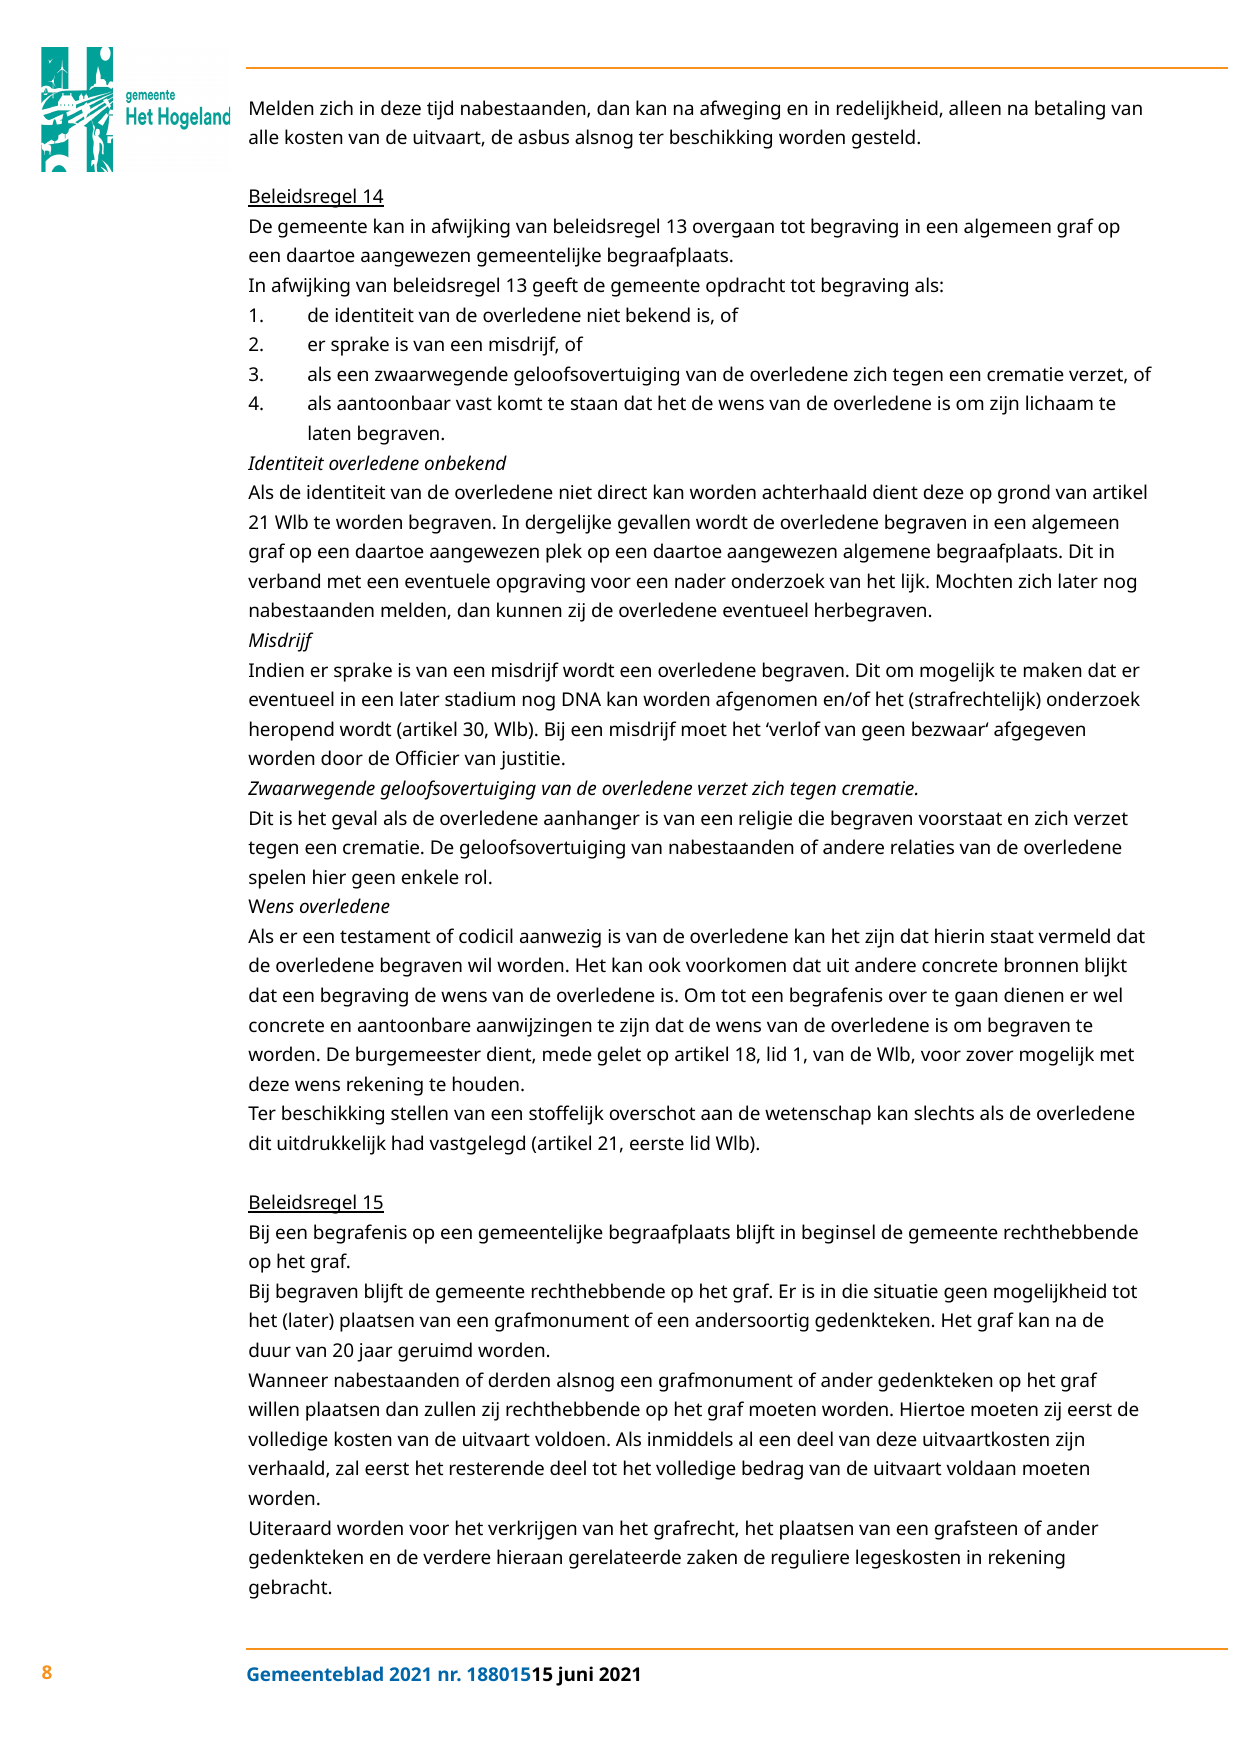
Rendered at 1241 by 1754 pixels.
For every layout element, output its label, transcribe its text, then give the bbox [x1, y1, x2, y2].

text Als de identiteit van de overledene niet direct kan worden achterhaald dient deze op grond van artikel 21 Wlb te worden begraven. In dergelijke gevallen wordt de overledene begraven in een algemeen graf op een daartoe aangewezen plek op een daartoe aangewezen algemene begraafplaats. Dit in verband met een eventuele opgraving voor een nader onderzoek van het lijk. Mochten zich later nog nabestaanden melden, dan kunnen zij de overledene eventueel herbegraven. [248, 479, 1152, 623]
picture [41, 47, 231, 172]
text Melden zich in deze tijd nabestaanden, dan kan na afweging en in redelijkheid, alleen na betaling van alle kosten van de uitvaart, de asbus alsnog ter beschikking worden gesteld. [248, 95, 1152, 150]
text Beleidsregel 14 [248, 183, 1152, 209]
list als aantoonbaar vast komt te staan dat het de wens van de overledene is om zijn lichaam te laten begraven. [248, 391, 1152, 446]
text De gemeente kan in afwijking van beleidsregel 13 overgaan tot begraving in een algemeen graf op een daartoe aangewezen gemeentelijke begraafplaats. [248, 213, 1152, 268]
text Bij begraven blijft de gemeente rechthebbende op het graf. Er is in die situatie geen mogelijkheid tot het (later) plaatsen van een grafmonument of een andersoortig gedenkteken. Het graf kan na de duur van 20 jaar geruimd worden. [248, 1278, 1152, 1363]
list als een zwaarwegende geloofsovertuiging van de overledene zich tegen een crematie verzet, of [248, 361, 1152, 387]
text Wens overledene [248, 893, 1152, 919]
list er sprake is van een misdrijf, of [248, 331, 1152, 357]
text Dit is het geval als de overledene aanhanger is van een religie die begraven voorstaat en zich verzet tegen een crematie. De geloofsovertuiging van nabestaanden of andere relaties van de overledene spelen hier geen enkele rol. [248, 805, 1152, 890]
text Ter beschikking stellen van een stoffelijk overschot aan de wetenschap kan slechts als de overledene dit uitdrukkelijk had vastgelegd (artikel 21, eerste lid Wlb). [248, 1101, 1152, 1156]
list de identiteit van de overledene niet bekend is, of [248, 302, 1152, 328]
text Zwaarwegende geloofsovertuiging van de overledene verzet zich tegen crematie. [248, 775, 1152, 801]
text Misdrijf [248, 627, 1152, 653]
text Uiteraard worden voor het verkrijgen van het grafrecht, het plaatsen van een grafsteen of ander gedenkteken en de verdere hieraan gerelateerde zaken de reguliere legeskosten in rekening gebracht. [248, 1515, 1152, 1600]
text Indien er sprake is van een misdrijf wordt een overledene begraven. Dit om mogelijk te maken dat er eventueel in een later stadium nog DNA kan worden afgenomen en/of het (strafrechtelijk) onderzoek heropend wordt (artikel 30, Wlb). Bij een misdrijf moet het ‘verlof van geen bezwaar‘ afgegeven worden door de Officier van justitie. [248, 657, 1152, 771]
text Identiteit overledene onbekend [248, 450, 1152, 476]
text In afwijking van beleidsregel 13 geeft de gemeente opdracht tot begraving als: [248, 272, 1152, 298]
text Bij een begrafenis op een gemeentelijke begraafplaats blijft in beginsel de gemeente rechthebbende op het graf. [248, 1219, 1152, 1274]
text Beleidsregel 15 [248, 1189, 1152, 1215]
text Wanneer nabestaanden of derden alsnog een grafmonument of ander gedenkteken op het graf willen plaatsen dan zullen zij rechthebbende op het graf moeten worden. Hiertoe moeten zij eerst de volledige kosten van de uitvaart voldoen. Als inmiddels al een deel van deze uitvaartkosten zijn verhaald, zal eerst het resterende deel tot het volledige bedrag van de uitvaart voldaan moeten worden. [248, 1367, 1152, 1511]
text Als er een testament of codicil aanwezig is van de overledene kan het zijn dat hierin staat vermeld dat de overledene begraven wil worden. Het kan ook voorkomen dat uit andere concrete bronnen blijkt dat een begraving de wens van de overledene is. Om tot een begrafenis over te gaan dienen er wel concrete en aantoonbare aanwijzingen te zijn dat de wens van de overledene is om begraven te worden. De burgemeester dient, mede gelet op artikel 18, lid 1, van de Wlb, voor zover mogelijk met deze wens rekening te houden. [248, 923, 1152, 1097]
